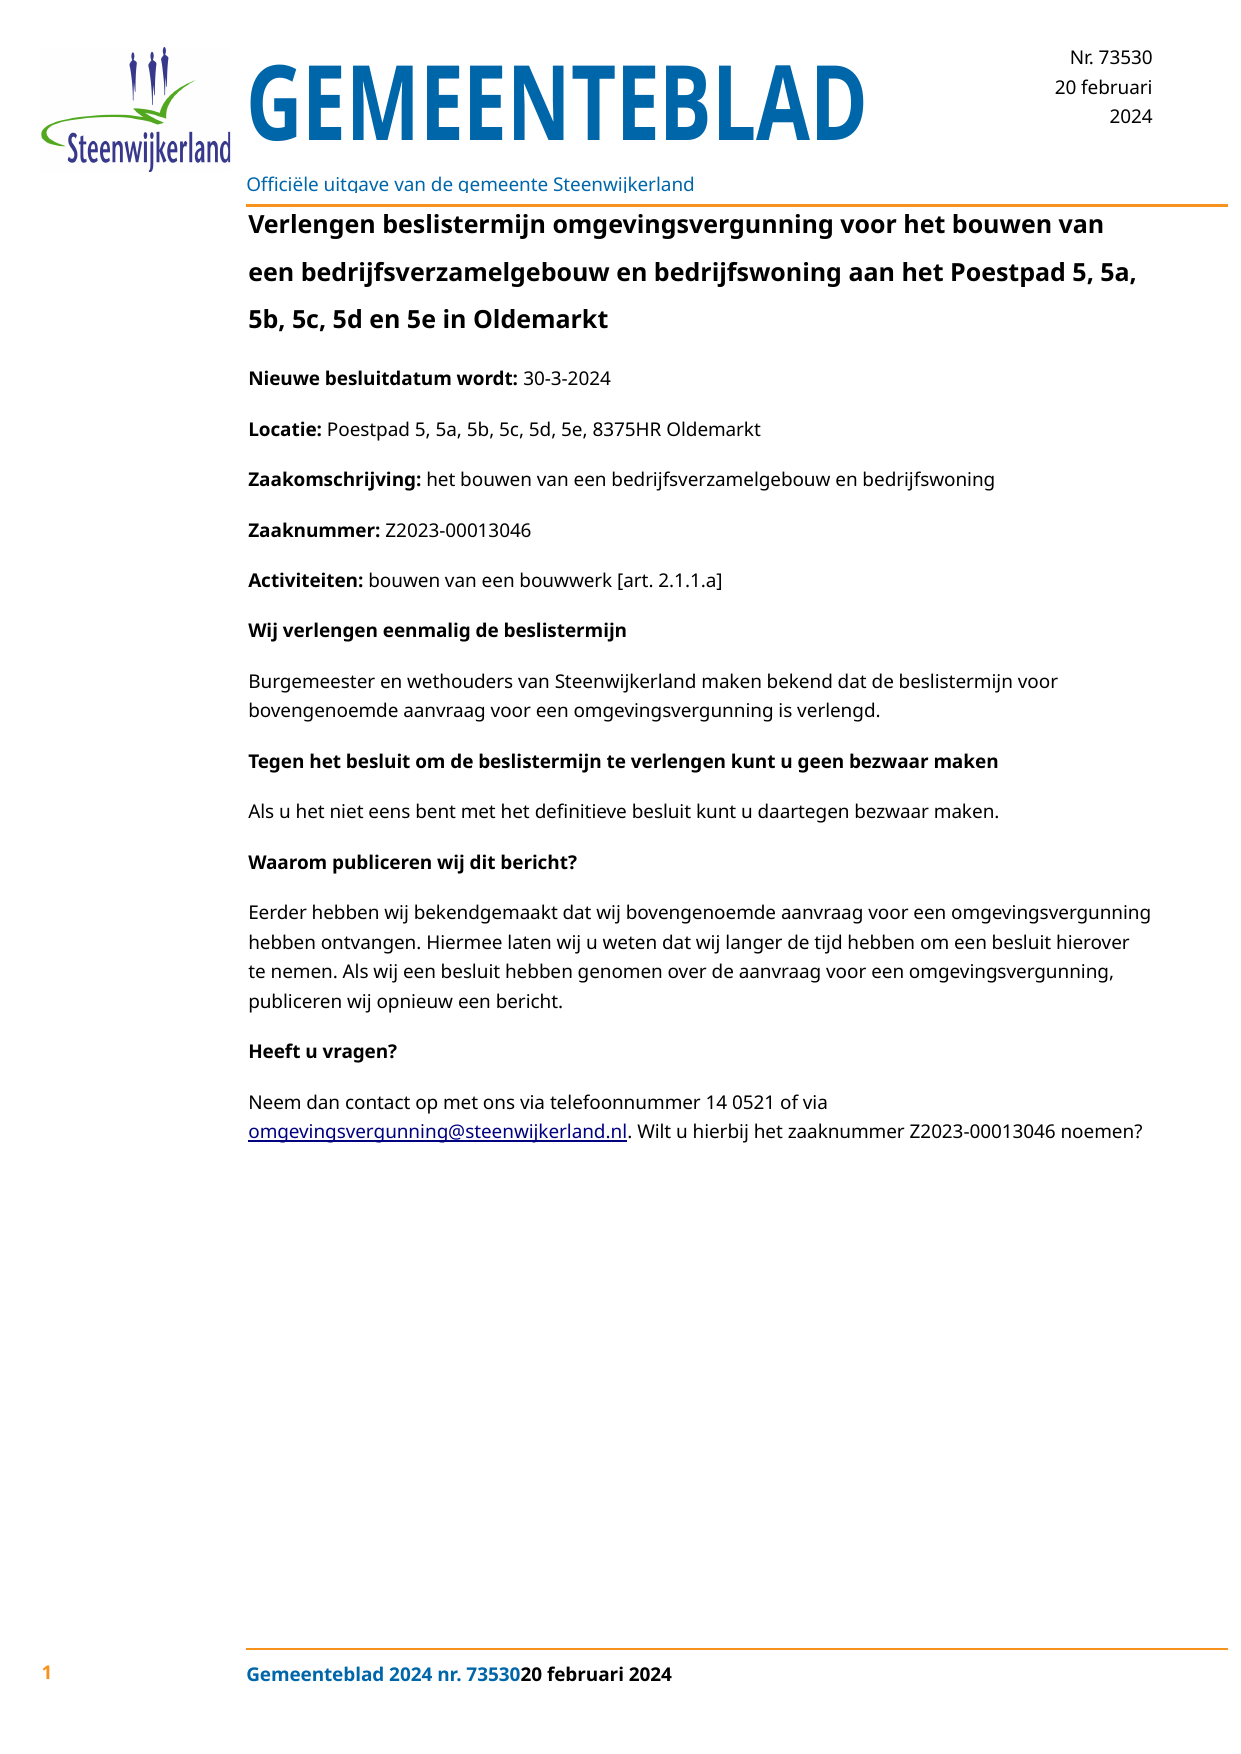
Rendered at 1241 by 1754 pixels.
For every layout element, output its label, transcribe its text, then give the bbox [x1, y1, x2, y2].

text Heeft u vragen? [248, 1038, 1152, 1064]
text Waarom publiceren wij dit bericht? [248, 849, 1152, 874]
picture [41, 47, 231, 172]
text Zaakomschrijving: het bouwen van een bedrijfsverzamelgebouw en bedrijfswoning [248, 466, 1152, 492]
text Eerder hebben wij bekendgemaakt dat wij bovengenoemde aanvraag voor een omgevingsvergunning hebben ontvangen. Hiermee laten wij u weten dat wij langer de tijd hebben om een besluit hierover te nemen. Als wij een besluit hebben genomen over de aanvraag voor een omgevingsvergunning, publiceren wij opnieuw een bericht. [248, 899, 1152, 1014]
text Activiteiten: bouwen van een bouwwerk [art. 2.1.1.a] [248, 567, 1152, 593]
text Nieuwe besluitdatum wordt: 30-3-2024 [248, 366, 1152, 391]
text Zaaknummer: Z2023-00013046 [248, 517, 1152, 542]
text Burgemeester en wethouders van Steenwijkerland maken bekend dat de beslistermijn voor bovengenoemde aanvraag voor een omgevingsvergunning is verlengd. [248, 668, 1152, 723]
text Als u het niet eens bent met het definitieve besluit kunt u daartegen bezwaar maken. [248, 798, 1152, 824]
text Wij verlengen eenmalig de beslistermijn [248, 618, 1152, 643]
text Verlengen beslistermijn omgevingsvergunning voor het bouwen van een bedrijfsverzamelgebouw en bedrijfswoning aan het Poestpad 5, 5a, 5b, 5c, 5d en 5e in Oldemarkt [248, 207, 1152, 336]
text Locatie: Poestpad 5, 5a, 5b, 5c, 5d, 5e, 8375HR Oldemarkt [248, 416, 1152, 442]
text Neem dan contact op met ons via telefoonnummer 14 0521 of via omgevingsvergunning@steenwijkerland.nl. Wilt u hierbij het zaaknummer Z2023-00013046 noemen? [248, 1089, 1152, 1144]
text Tegen het besluit om de beslistermijn te verlengen kunt u geen bezwaar maken [248, 748, 1152, 774]
